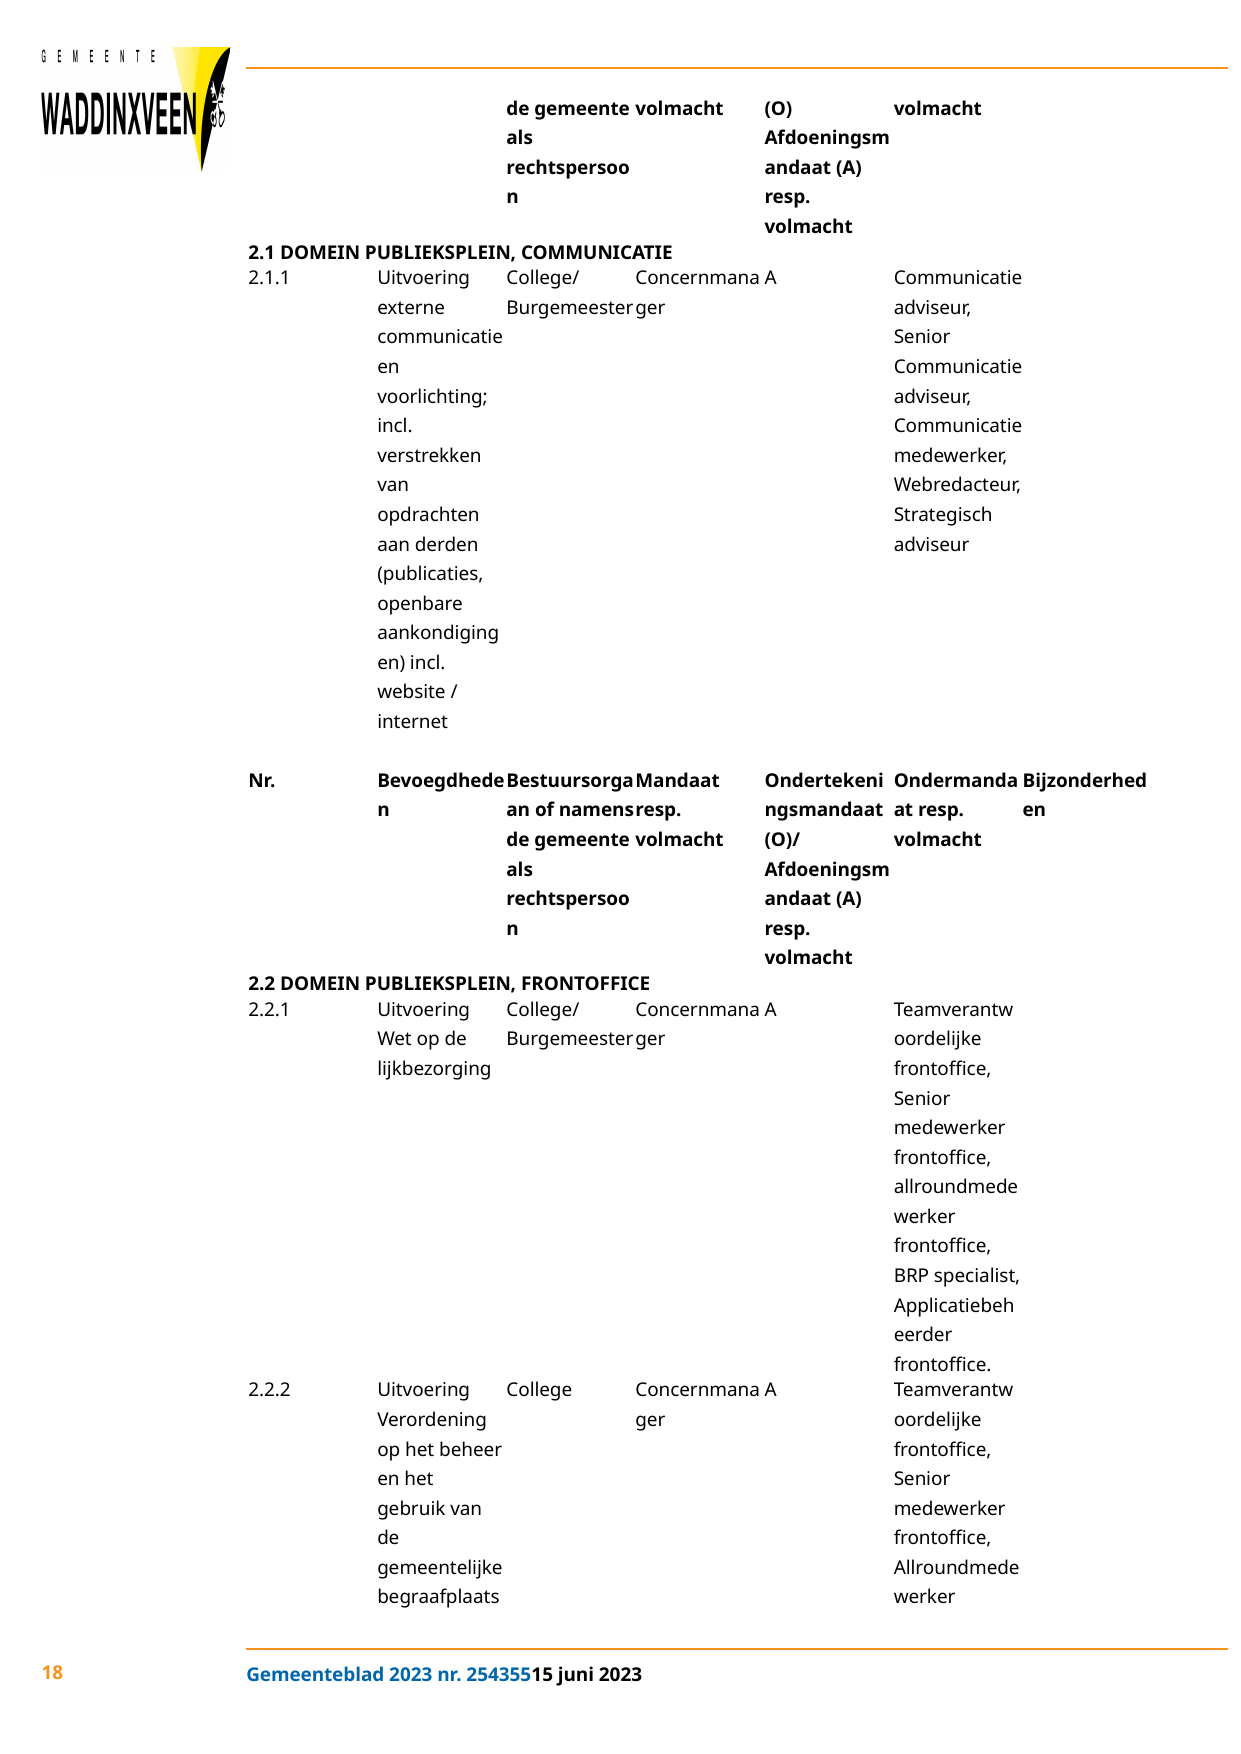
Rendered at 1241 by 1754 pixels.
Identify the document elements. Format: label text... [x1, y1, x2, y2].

table_cell Concernmanager [635, 996, 764, 1377]
table_header volmacht [894, 95, 1022, 239]
table_cell Concernmanager [635, 1377, 764, 1609]
table_cell 2.1 DOMEIN PUBLIEKSPLEIN, COMMUNICATIE [248, 239, 1152, 264]
table_cell College/ Burgemeester [506, 996, 635, 1377]
table_header Bevoegdheden [377, 767, 506, 970]
table_header [377, 95, 506, 239]
table_header (O) Afdoeningsman­daat (A) resp. volmacht [764, 95, 893, 239]
table_cell Teamverantwoordelijke frontoffice, Senior medewerker frontoffice, Allroundmedewerker [894, 1377, 1022, 1609]
table_cell [1023, 265, 1152, 734]
picture [41, 47, 231, 172]
table_cell 2.2.2 [248, 1377, 377, 1609]
table_cell [1023, 996, 1152, 1377]
table_header Nr. [248, 767, 377, 970]
table_header [248, 95, 377, 239]
table_header Bijzonderheden [1023, 767, 1152, 970]
table_cell Uitvoering externe communicatie en voorlichting; incl. verstrekken van opdrachten aan derden (publicaties, openbare aankondigingen) incl. website / internet [377, 265, 506, 734]
table_header Mandaat resp. volmacht [635, 767, 764, 970]
table_header Bestuursorgaan of namens de gemeente als rechtspersoon [506, 767, 635, 970]
table_cell 2.2.1 [248, 996, 377, 1377]
table_cell 2.1.1 [248, 265, 377, 734]
table_cell Uitvoering Wet op de lijkbezorging [377, 996, 506, 1377]
table_header volmacht [635, 95, 764, 239]
table_header Ondertekenings­mandaat (O)/ Afdoeningsman­daat (A) resp. volmacht [764, 767, 893, 970]
table_cell A [764, 265, 893, 734]
table_cell A [764, 1377, 893, 1609]
table_header de gemeente als rechtspersoon [506, 95, 635, 239]
table_cell A [764, 996, 893, 1377]
table_cell Teamverantwoordelijke frontoffice, Senior medewerker frontoffice, allroundmedewerker frontoffice, BRP specialist, Applicatiebeheerder frontoffice. [894, 996, 1022, 1377]
table_cell College/ Burgemeester [506, 265, 635, 734]
table_cell 2.2 DOMEIN PUBLIEKSPLEIN, FRONTOFFICE [248, 970, 1152, 996]
table_cell Concernmanager [635, 265, 764, 734]
table_cell [1023, 1377, 1152, 1609]
table_cell Uitvoering Verordening op het beheer en het gebruik van de gemeentelijke begraafplaats [377, 1377, 506, 1609]
table_header Ondermandaat resp. volmacht [894, 767, 1022, 970]
table_header [1023, 95, 1152, 239]
table_cell Communicatie adviseur, Senior Communicatie adviseur, Communicatie medewerker, Webredacteur, Strategisch adviseur [894, 265, 1022, 734]
table_cell College [506, 1377, 635, 1609]
